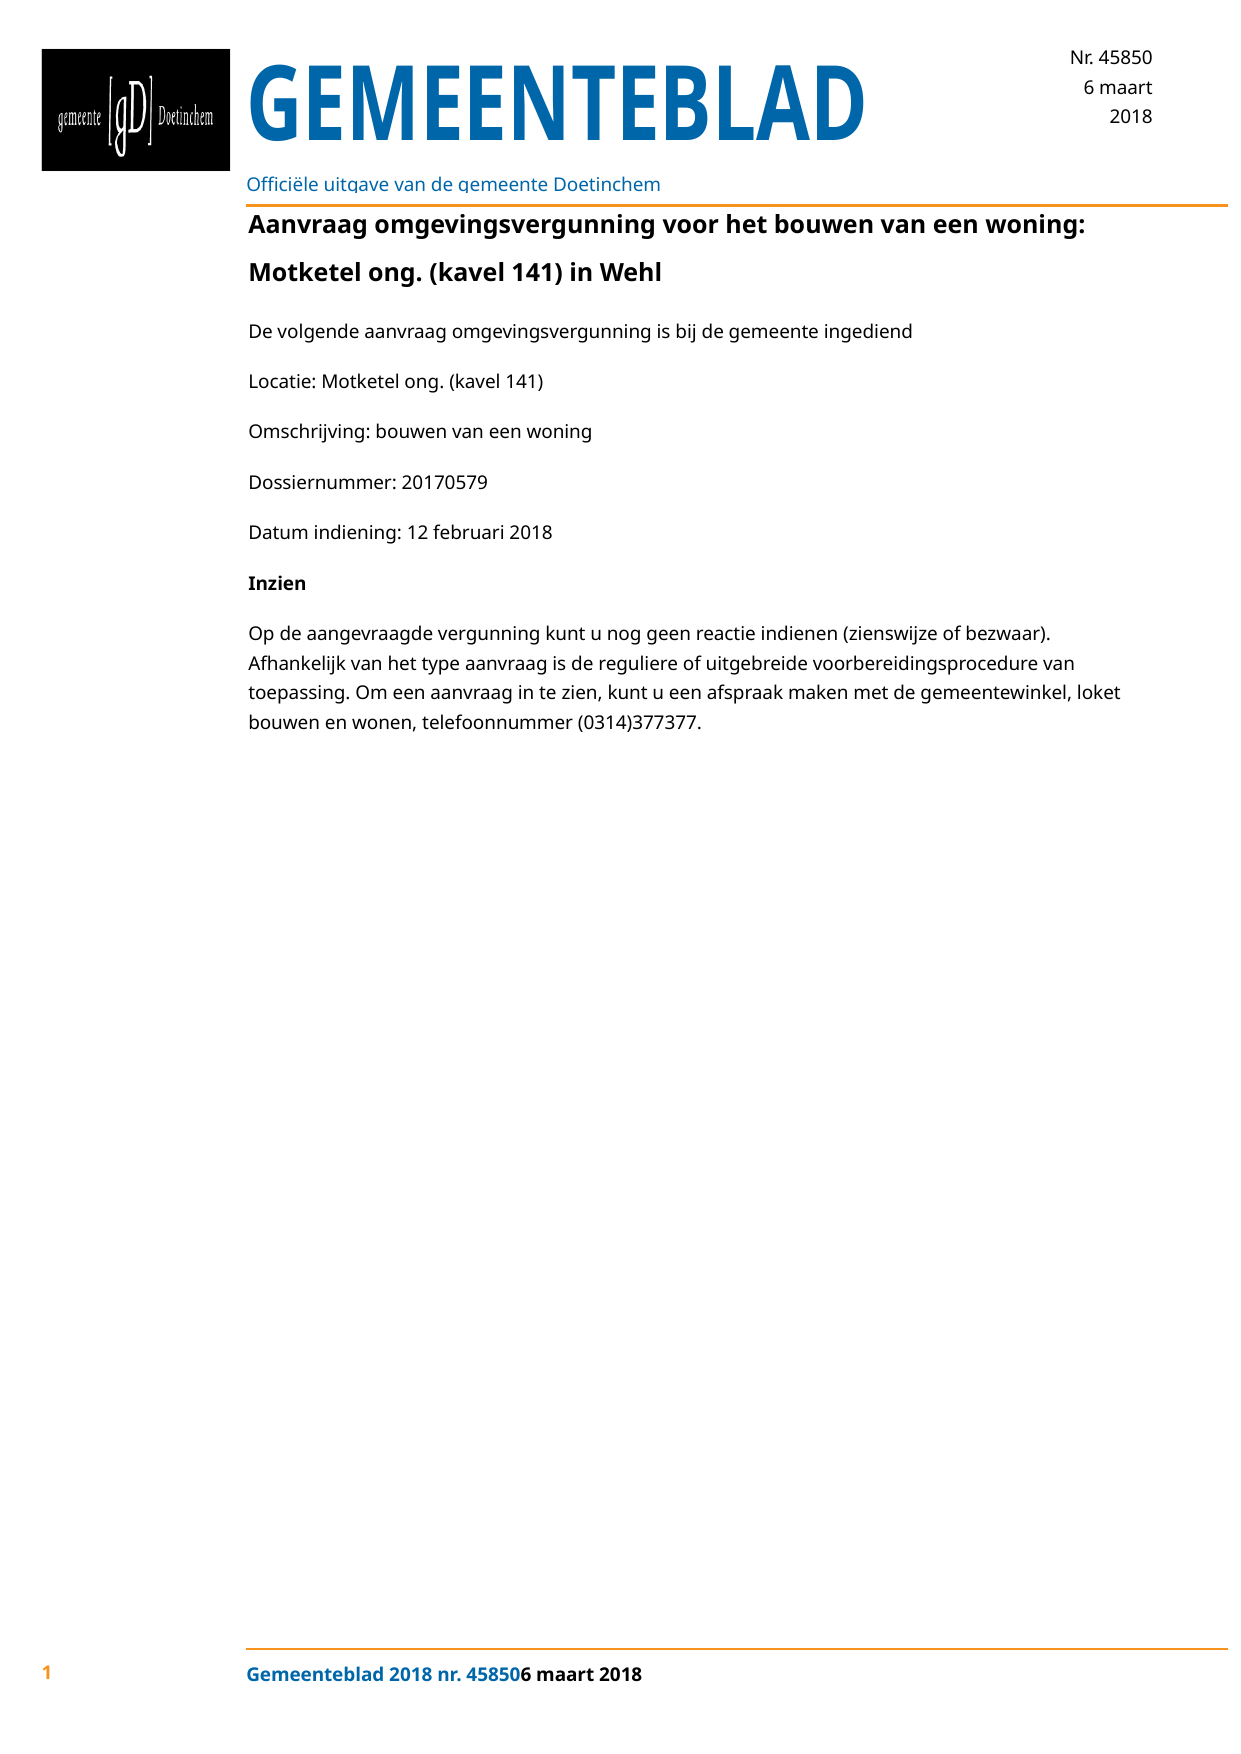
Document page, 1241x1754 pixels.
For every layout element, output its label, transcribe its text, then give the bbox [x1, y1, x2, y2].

text Datum indiening: 12 februari 2018 [248, 519, 1152, 545]
text Op de aangevraagde vergunning kunt u nog geen reactie indienen (zienswijze of bezwaar). Afhankelijk van het type aanvraag is de reguliere of uitgebreide voorbereidingsprocedure van toepassing. Om een aanvraag in te zien, kunt u een afspraak maken met de gemeentewinkel, loket bouwen en wonen, telefoonnummer (0314)377377. [248, 620, 1152, 735]
text Aanvraag omgevingsvergunning voor het bouwen van een woning: Motketel ong. (kavel 141) in Wehl [248, 207, 1152, 288]
text De volgende aanvraag omgevingsvergunning is bij de gemeente ingediend [248, 318, 1152, 344]
text Omschrijving: bouwen van een woning [248, 419, 1152, 444]
text Dossiernummer: 20170579 [248, 469, 1152, 495]
text Locatie: Motketel ong. (kavel 141) [248, 368, 1152, 394]
picture [41, 47, 231, 172]
text Inzien [248, 570, 1152, 596]
